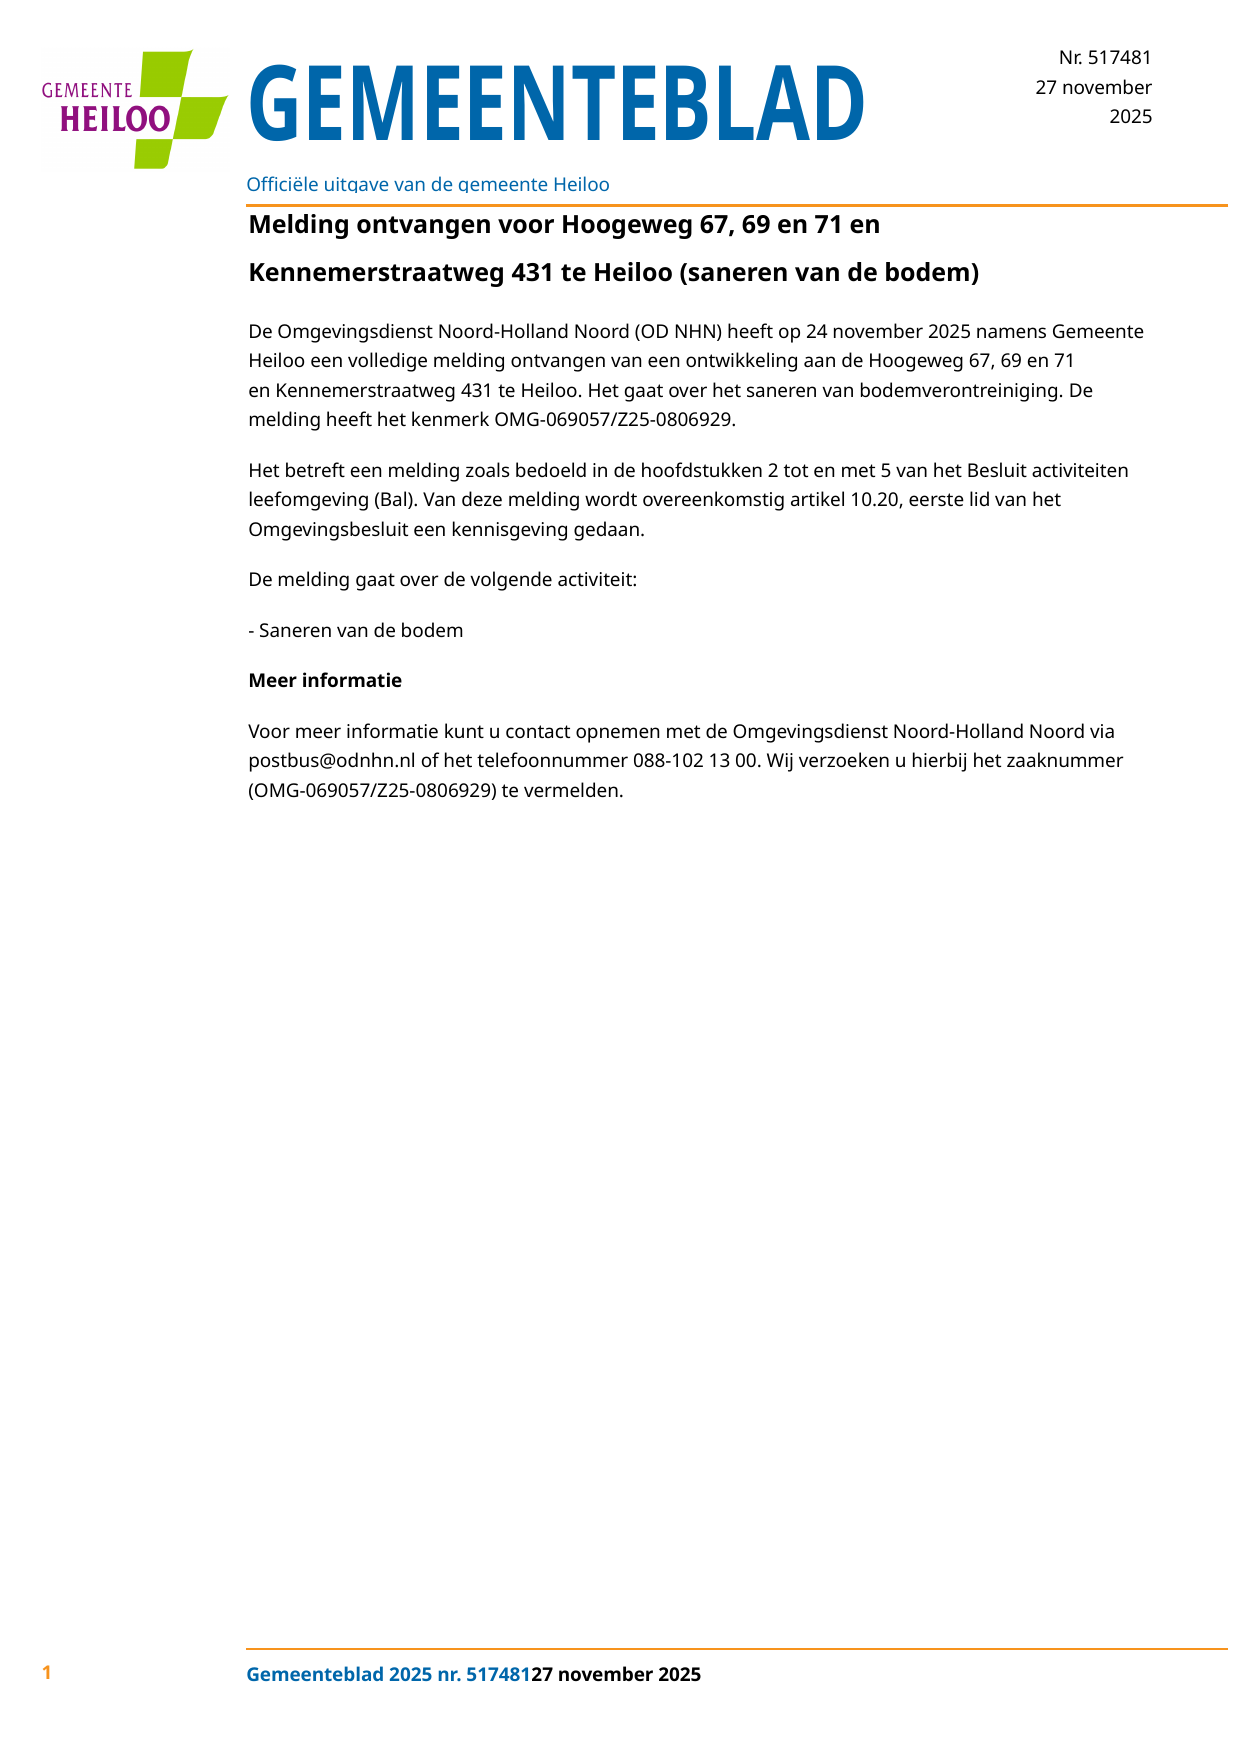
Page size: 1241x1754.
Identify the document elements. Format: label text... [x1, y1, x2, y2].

text De Omgevingsdienst Noord-Holland Noord (OD NHN) heeft op 24 november 2025 namens Gemeente Heiloo een volledige melding ontvangen van een ontwikkeling aan de Hoogeweg 67, 69 en 71 en Kennemerstraatweg 431 te Heiloo. Het gaat over het saneren van bodemverontreiniging. De melding heeft het kenmerk OMG-069057/Z25-0806929. [248, 318, 1152, 432]
text - Saneren van de bodem [248, 617, 1152, 643]
picture [41, 47, 231, 172]
text Voor meer informatie kunt u contact opnemen met de Omgevingsdienst Noord-Holland Noord via postbus@odnhn.nl of het telefoonnummer 088-102 13 00. Wij verzoeken u hierbij het zaaknummer (OMG-069057/Z25-0806929) te vermelden. [248, 718, 1152, 803]
text Melding ontvangen voor Hoogeweg 67, 69 en 71 en Kennemerstraatweg 431 te Heiloo (saneren van de bodem) [248, 207, 1152, 288]
text De melding gaat over de volgende activiteit: [248, 567, 1152, 592]
text Meer informatie [248, 667, 1152, 693]
text Het betreft een melding zoals bedoeld in de hoofdstukken 2 tot en met 5 van het Besluit activiteiten leefomgeving (Bal). Van deze melding wordt overeenkomstig artikel 10.20, eerste lid van het Omgevingsbesluit een kennisgeving gedaan. [248, 457, 1152, 542]
